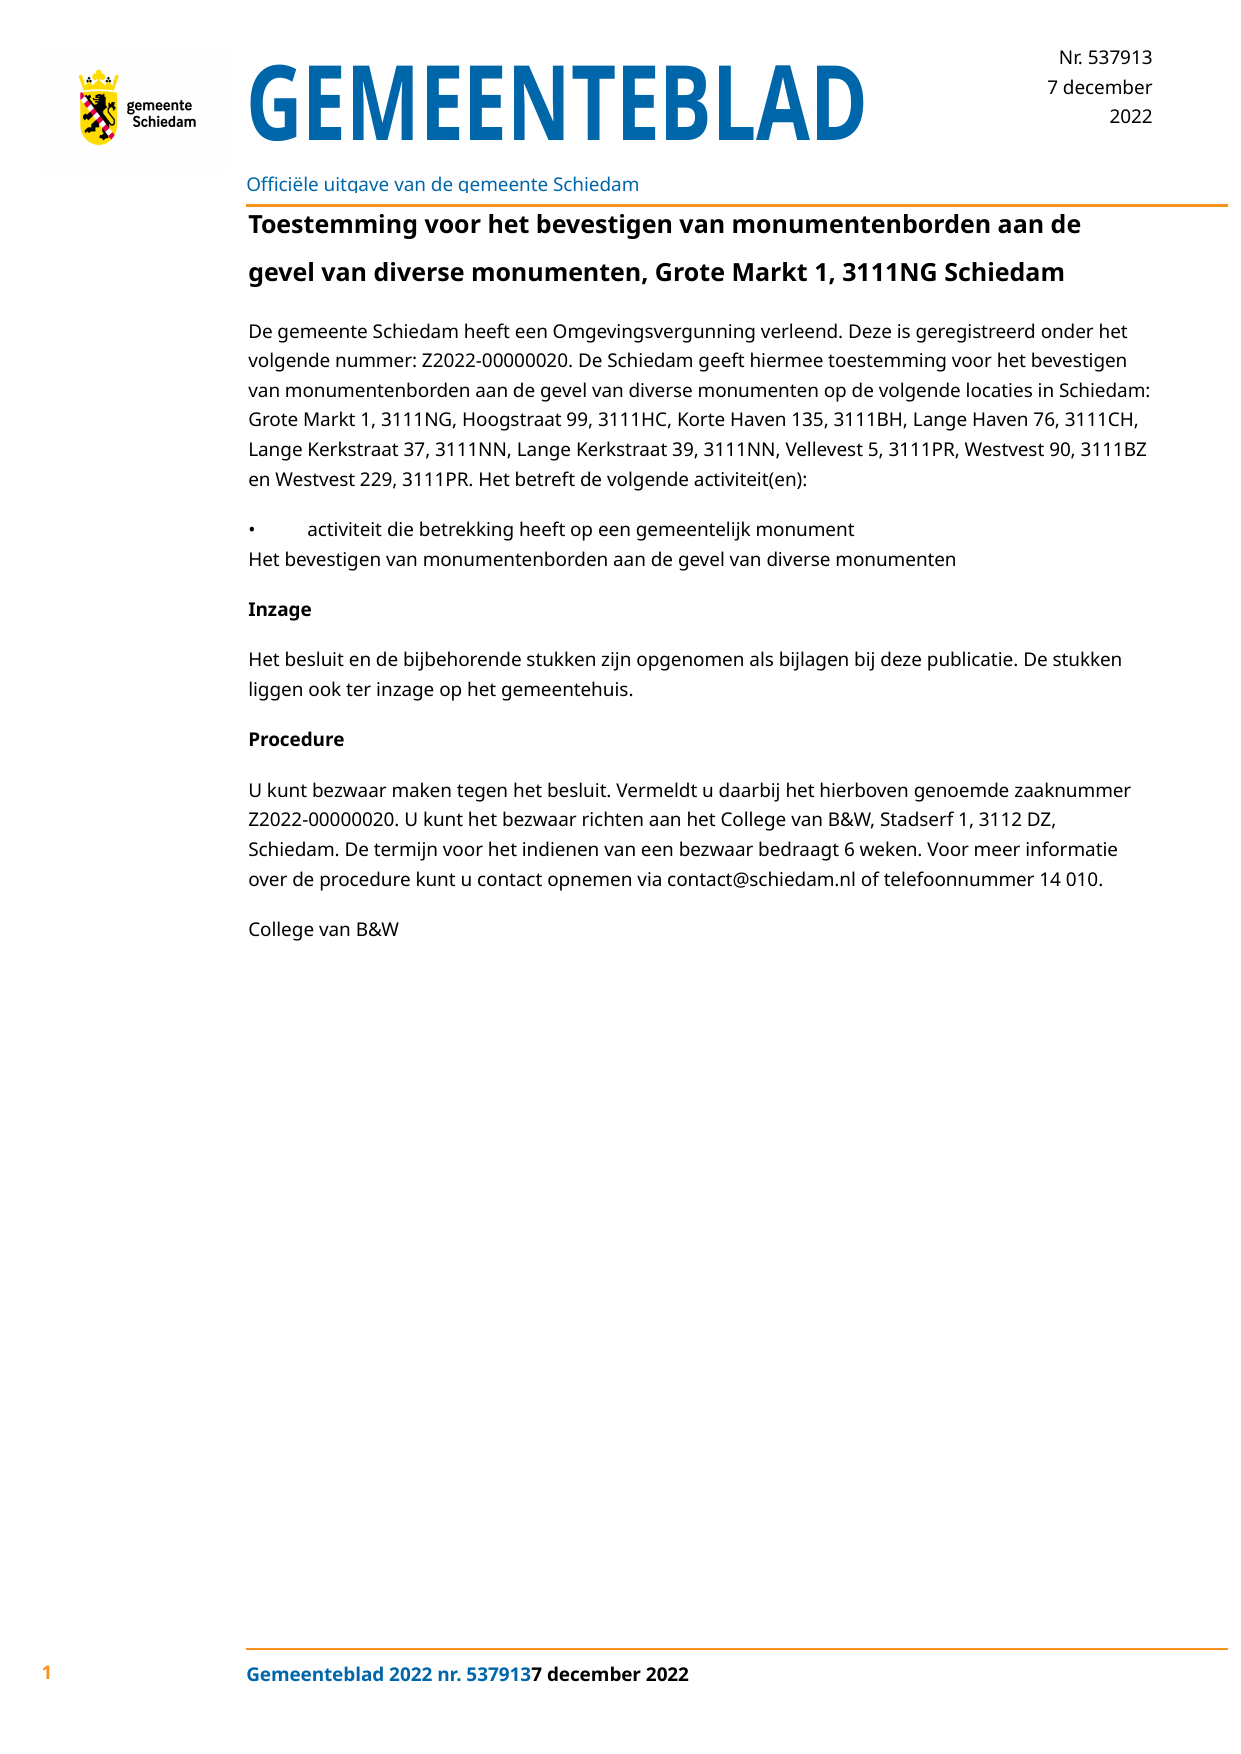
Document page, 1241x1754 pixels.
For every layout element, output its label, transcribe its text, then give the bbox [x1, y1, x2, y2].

list activiteit die betrekking heeft op een gemeentelijk monument [248, 516, 1152, 542]
text College van B&W [248, 916, 1152, 942]
text De gemeente Schiedam heeft een Omgevingsvergunning verleend. Deze is geregistreerd onder het volgende nummer: Z2022-00000020. De Schiedam geeft hiermee toestemming voor het bevestigen van monumentenborden aan de gevel van diverse monumenten op de volgende locaties in Schiedam: Grote Markt 1, 3111NG, Hoogstraat 99, 3111HC, Korte Haven 135, 3111BH, Lange Haven 76, 3111CH, Lange Kerkstraat 37, 3111NN, Lange Kerkstraat 39, 3111NN, Vellevest 5, 3111PR, Westvest 90, 3111BZ en Westvest 229, 3111PR. Het betreft de volgende activiteit(en): [248, 318, 1152, 492]
text U kunt bezwaar maken tegen het besluit. Vermeldt u daarbij het hierboven genoemde zaaknummer Z2022-00000020. U kunt het bezwaar richten aan het College van B&W, Stadserf 1, 3112 DZ, Schiedam. De termijn voor het indienen van een bezwaar bedraagt 6 weken. Voor meer informatie over de procedure kunt u contact opnemen via contact@schiedam.nl of telefoonnummer 14 010. [248, 777, 1152, 892]
text Het besluit en de bijbehorende stukken zijn opgenomen als bijlagen bij deze publicatie. De stukken liggen ook ter inzage op het gemeentehuis. [248, 647, 1152, 702]
text Het bevestigen van monumentenborden aan de gevel van diverse monumenten [248, 546, 1152, 572]
text Procedure [248, 727, 1152, 752]
picture [41, 47, 231, 172]
text Toestemming voor het bevestigen van monumentenborden aan de gevel van diverse monumenten, Grote Markt 1, 3111NG Schiedam [248, 207, 1152, 288]
text Inzage [248, 596, 1152, 622]
